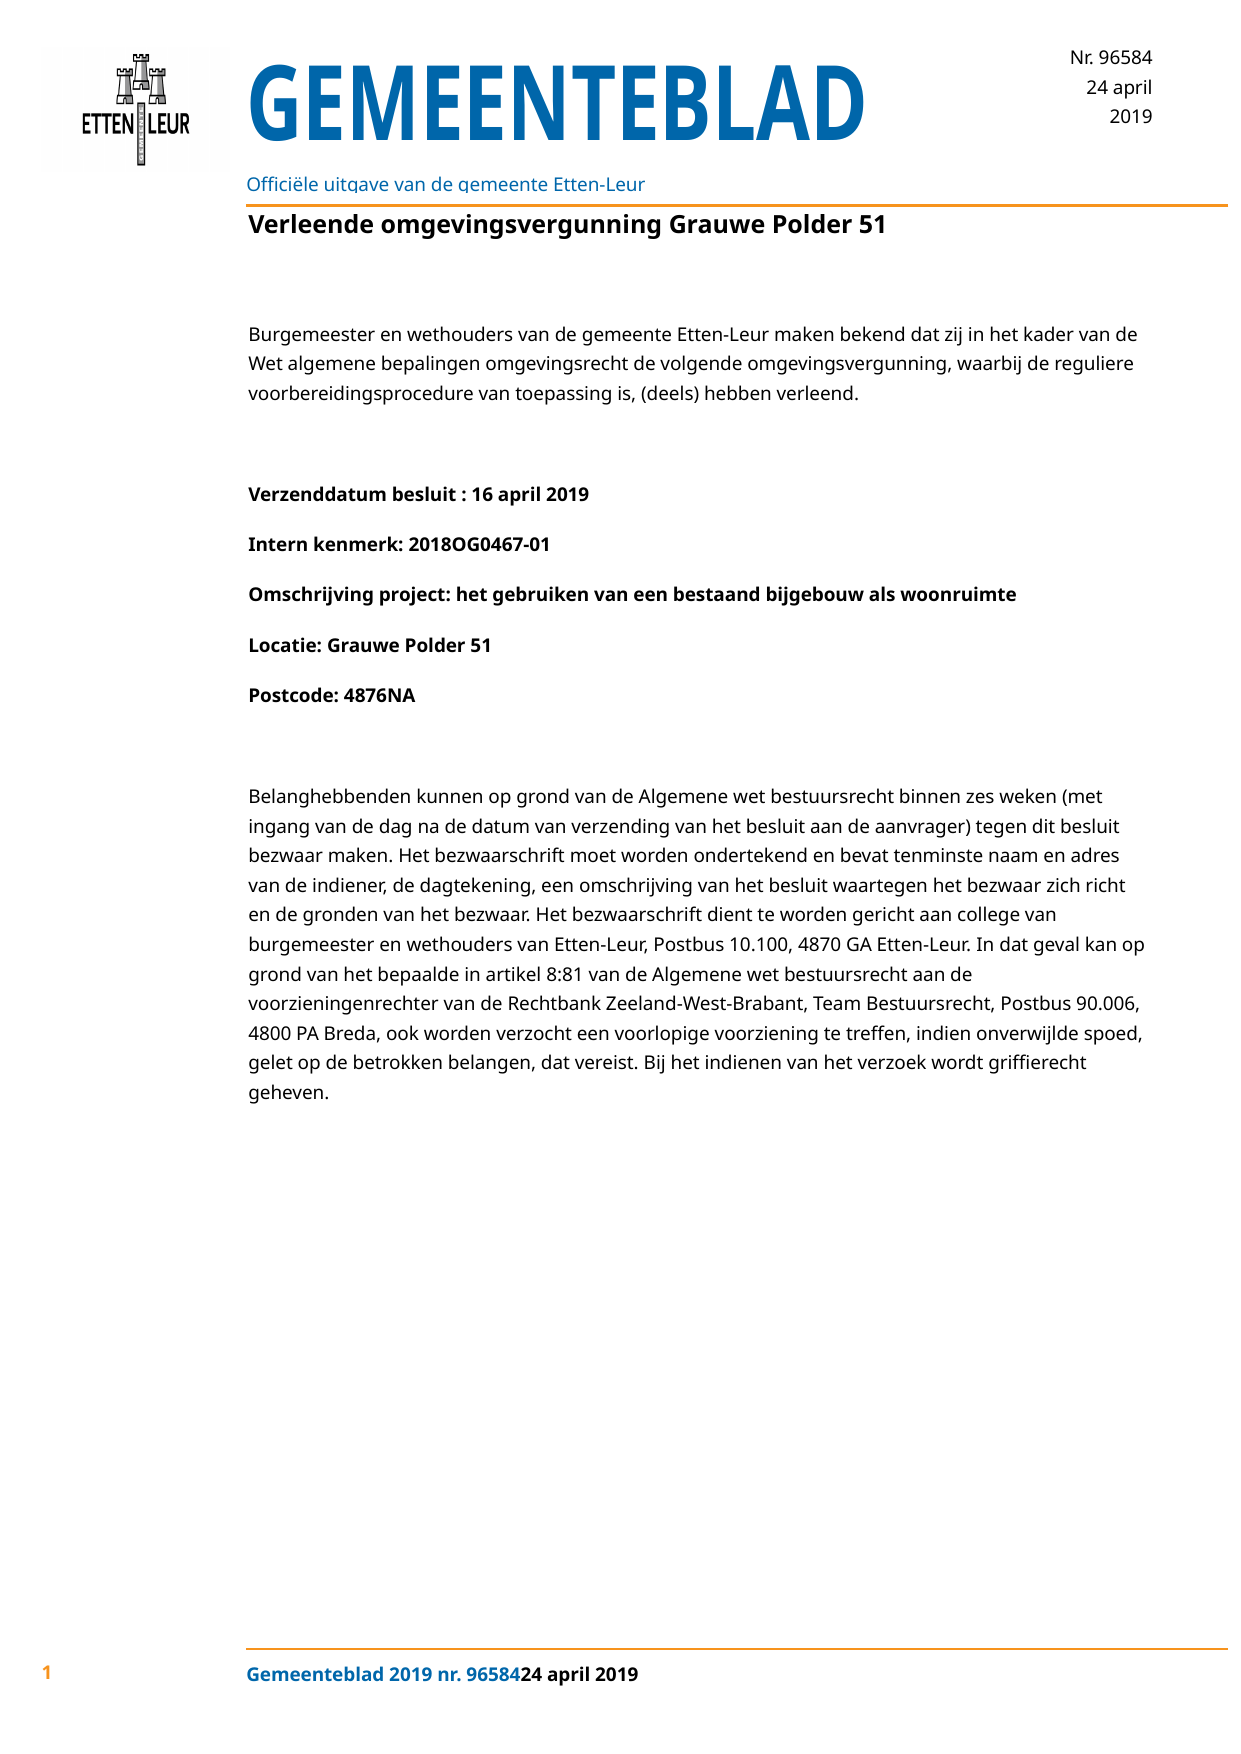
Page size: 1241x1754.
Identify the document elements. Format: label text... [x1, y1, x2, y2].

text Belanghebbenden kunnen op grond van de Algemene wet bestuursrecht binnen zes weken (met ingang van de dag na de datum van verzending van het besluit aan de aanvrager) tegen dit besluit bezwaar maken. Het bezwaarschrift moet worden ondertekend en bevat tenminste naam en adres van de indiener, de dagtekening, een omschrijving van het besluit waartegen het bezwaar zich richt en de gronden van het bezwaar. Het bezwaarschrift dient te worden gericht aan college van burgemeester en wethouders van Etten-Leur, Postbus 10.100, 4870 GA Etten-Leur. In dat geval kan op grond van het bepaalde in artikel 8:81 van de Algemene wet bestuursrecht aan de voorzieningenrechter van de Rechtbank Zeeland-West-Brabant, Team Bestuursrecht, Postbus 90.006, 4800 PA Breda, ook worden verzocht een voorlopige voorziening te treffen, indien onverwijlde spoed, gelet op de betrokken belangen, dat vereist. Bij het indienen van het verzoek wordt griffierecht geheven. [248, 783, 1152, 1105]
text Verleende omgevingsvergunning Grauwe Polder 51 [248, 207, 1152, 241]
text Verzenddatum besluit : 16 april 2019 [248, 481, 1152, 506]
text Locatie: Grauwe Polder 51 [248, 632, 1152, 658]
text Postcode: 4876NA [248, 682, 1152, 708]
picture [41, 47, 231, 172]
text Omschrijving project: het gebruiken van een bestaand bijgebouw als woonruimte [248, 582, 1152, 607]
text Intern kenmerk: 2018OG0467-01 [248, 531, 1152, 557]
text Burgemeester en wethouders van de gemeente Etten-Leur maken bekend dat zij in het kader van de Wet algemene bepalingen omgevingsrecht de volgende omgevingsvergunning, waarbij de reguliere voorbereidingsprocedure van toepassing is, (deels) hebben verleend. [248, 321, 1152, 406]
